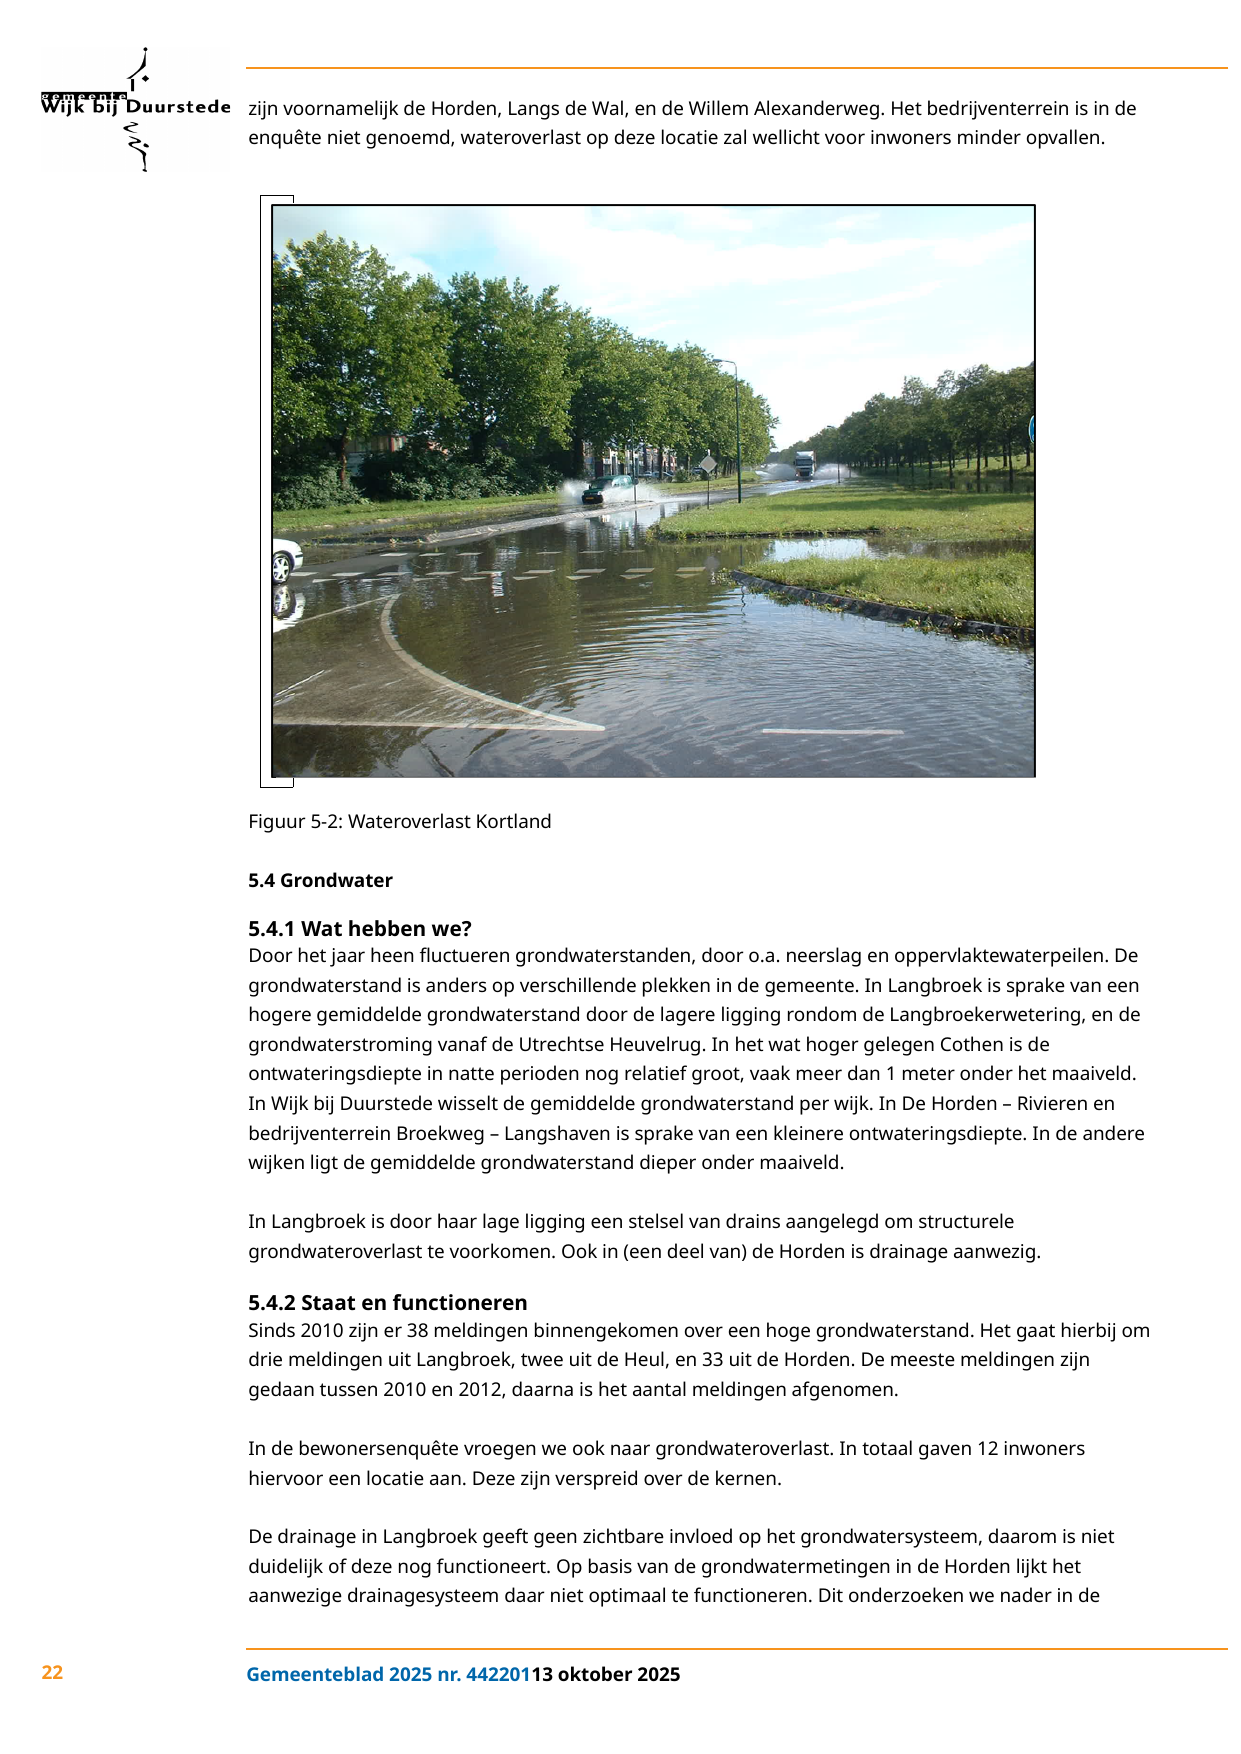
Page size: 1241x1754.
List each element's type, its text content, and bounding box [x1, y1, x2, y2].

text In Langbroek is door haar lage ligging een stelsel van drains aangelegd om structurele grondwateroverlast te voorkomen. Ook in (een deel van) de Horden is drainage aanwezig. [248, 1208, 1152, 1264]
table_header In de bewonersenquête vroegen we ook naar grondwateroverlast. In totaal gaven 12 inwoners hiervoor een locatie aan. Deze zijn verspreid over de kernen. [248, 1435, 1152, 1491]
picture [41, 47, 231, 172]
text Door het jaar heen fluctueren grondwaterstanden, door o.a. neerslag en oppervlaktewaterpeilen. De grondwaterstand is anders op verschillende plekken in de gemeente. In Langbroek is sprake van een hogere gemiddelde grondwaterstand door de lagere ligging rondom de Langbroekerwetering, en de grondwaterstroming vanaf de Utrechtse Heuvelrug. In het wat hoger gelegen Cothen is de ontwateringsdiepte in natte perioden nog relatief groot, vaak meer dan 1 meter onder het maaiveld. In Wijk bij Duurstede wisselt de gemiddelde grondwaterstand per wijk. In De Horden – Rivieren en bedrijventerrein Broekweg – Langshaven is sprake van een kleinere ontwateringsdiepte. In de andere wijken ligt de gemiddelde grondwaterstand dieper onder maaiveld. [248, 942, 1152, 1175]
text 5.4.2 Staat en functioneren [248, 1288, 1152, 1317]
text 5.4.1 Wat hebben we? [248, 914, 1152, 942]
text De drainage in Langbroek geeft geen zichtbare invloed op het grondwatersysteem, daarom is niet duidelijk of deze nog functioneert. Op basis van de grondwatermetingen in de Horden lijkt het aanwezige drainagesysteem daar niet optimaal te functioneren. Dit onderzoeken we nader in de [248, 1523, 1152, 1608]
text Figuur 5-2: Wateroverlast Kortland [248, 808, 1152, 834]
text Sinds 2010 zijn er 38 meldingen binnengekomen over een hoge grondwaterstand. Het gaat hierbij om drie meldingen uit Langbroek, twee uit de Heul, en 33 uit de Horden. De meeste meldingen zijn gedaan tussen 2010 en 2012, daarna is het aantal meldingen afgenomen. [248, 1317, 1152, 1402]
table_header zijn voornamelijk de Horden, Langs de Wal, en de Willem Alexanderweg. Het bedrijventerrein is in de enquête niet genoemd, wateroverlast op deze locatie zal wellicht voor inwoners minder opvallen. [248, 95, 1152, 150]
text 5.4 Grondwater [248, 867, 1152, 893]
picture [268, 203, 1037, 778]
